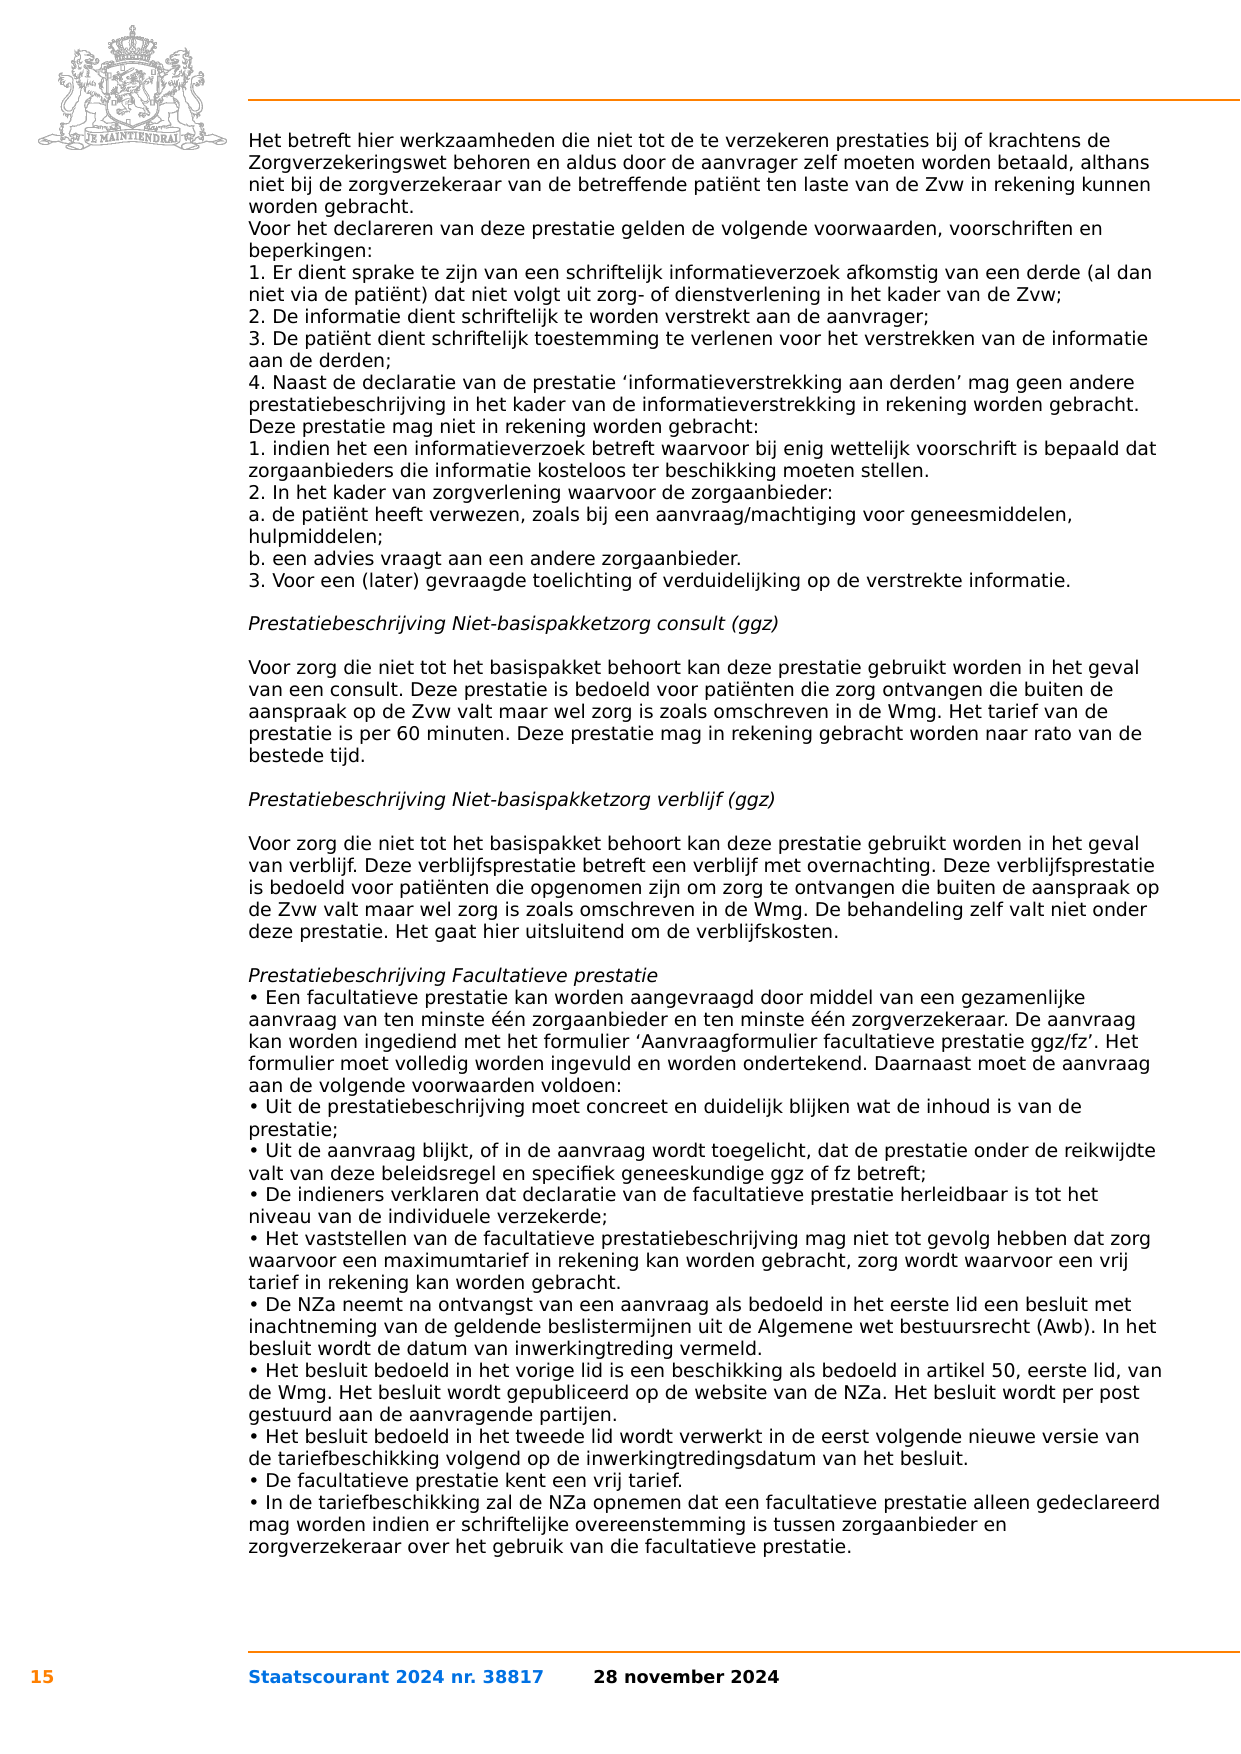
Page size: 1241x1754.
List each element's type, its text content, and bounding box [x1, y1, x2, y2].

text • Het besluit bedoeld in het tweede lid wordt verwerkt in de eerst volgende nieuwe versie van de tariefbeschikking volgend op de inwerkingtredingsdatum van het besluit. [248, 1426, 1163, 1470]
text 2. In het kader van zorgverlening waarvoor de zorgaanbieder: [248, 482, 1163, 503]
text Het betreft hier werkzaamheden die niet tot de te verzekeren prestaties bij of krachtens de Zorgverzekeringswet behoren en aldus door de aanvrager zelf moeten worden betaald, althans niet bij de zorgverzekeraar van de betreffende patiënt ten laste van de Zvw in rekening kunnen worden gebracht. [248, 130, 1163, 218]
text 4. Naast de declaratie van de prestatie ‘informatieverstrekking aan derden’ mag geen andere prestatiebeschrijving in het kader van de informatieverstrekking in rekening worden gebracht. [248, 372, 1163, 416]
text • Uit de prestatiebeschrijving moet concreet en duidelijk blijken wat de inhoud is van de prestatie; [248, 1096, 1163, 1140]
text Deze prestatie mag niet in rekening worden gebracht: [248, 416, 1163, 438]
text • De indieners verklaren dat declaratie van de facultatieve prestatie herleidbaar is tot het niveau van de individuele verzekerde; [248, 1184, 1163, 1228]
text • Het vaststellen van de facultatieve prestatiebeschrijving mag niet tot gevolg hebben dat zorg waarvoor een maximumtarief in rekening kan worden gebracht, zorg wordt waarvoor een vrij tarief in rekening kan worden gebracht. [248, 1228, 1163, 1294]
text • In de tariefbeschikking zal de NZa opnemen dat een facultatieve prestatie alleen gedeclareerd mag worden indien er schriftelijke overeenstemming is tussen zorgaanbieder en zorgverzekeraar over het gebruik van die facultatieve prestatie. [248, 1492, 1163, 1558]
text 2. De informatie dient schriftelijk te worden verstrekt aan de aanvrager; [248, 306, 1163, 328]
text Voor zorg die niet tot het basispakket behoort kan deze prestatie gebruikt worden in het geval van een consult. Deze prestatie is bedoeld voor patiënten die zorg ontvangen die buiten de aanspraak op de Zvw valt maar wel zorg is zoals omschreven in de Wmg. Het tarief van de prestatie is per 60 minuten. Deze prestatie mag in rekening gebracht worden naar rato van de bestede tijd. [248, 657, 1163, 767]
text a. de patiënt heeft verwezen, zoals bij een aanvraag/machtiging voor geneesmiddelen, hulpmiddelen; [248, 503, 1163, 547]
text 1. Er dient sprake te zijn van een schriftelijk informatieverzoek afkomstig van een derde (al dan niet via de patiënt) dat niet volgt uit zorg- of dienstverlening in het kader van de Zvw; [248, 262, 1163, 306]
subtitle Prestatiebeschrijving Niet-basispakketzorg consult (ggz) [248, 613, 1163, 635]
text Voor zorg die niet tot het basispakket behoort kan deze prestatie gebruikt worden in het geval van verblijf. Deze verblijfsprestatie betreft een verblijf met overnachting. Deze verblijfsprestatie is bedoeld voor patiënten die opgenomen zijn om zorg te ontvangen die buiten de aanspraak op de Zvw valt maar wel zorg is zoals omschreven in de Wmg. De behandeling zelf valt niet onder deze prestatie. Het gaat hier uitsluitend om de verblijfskosten. [248, 833, 1163, 943]
text 1. indien het een informatieverzoek betreft waarvoor bij enig wettelijk voorschrift is bepaald dat zorgaanbieders die informatie kosteloos ter beschikking moeten stellen. [248, 438, 1163, 482]
text • De NZa neemt na ontvangst van een aanvraag als bedoeld in het eerste lid een besluit met inachtneming van de geldende beslistermijnen uit de Algemene wet bestuursrecht (Awb). In het besluit wordt de datum van inwerkingtreding vermeld. [248, 1294, 1163, 1360]
subtitle Prestatiebeschrijving Niet-basispakketzorg verblijf (ggz) [248, 789, 1163, 811]
text • Uit de aanvraag blijkt, of in de aanvraag wordt toegelicht, dat de prestatie onder de reikwijdte valt van deze beleidsregel en specifiek geneeskundige ggz of fz betreft; [248, 1140, 1163, 1184]
text • Het besluit bedoeld in het vorige lid is een beschikking als bedoeld in artikel 50, eerste lid, van de Wmg. Het besluit wordt gepubliceerd op de website van de NZa. Het besluit wordt per post gestuurd aan de aanvragende partijen. [248, 1360, 1163, 1426]
text 3. Voor een (later) gevraagde toelichting of verduidelijking op de verstrekte informatie. [248, 569, 1163, 591]
subtitle Prestatiebeschrijving Facultatieve prestatie [248, 964, 1163, 987]
text Voor het declareren van deze prestatie gelden de volgende voorwaarden, voorschriften en beperkingen: [248, 218, 1163, 262]
text b. een advies vraagt aan een andere zorgaanbieder. [248, 547, 1163, 569]
text 3. De patiënt dient schriftelijk toestemming te verlenen voor het verstrekken van de informatie aan de derden; [248, 328, 1163, 372]
text • De facultatieve prestatie kent een vrij tarief. [248, 1470, 1163, 1492]
text • Een facultatieve prestatie kan worden aangevraagd door middel van een gezamenlijke aanvraag van ten minste één zorgaanbieder en ten minste één zorgverzekeraar. De aanvraag kan worden ingediend met het formulier ‘Aanvraagformulier facultatieve prestatie ggz/fz’. Het formulier moet volledig worden ingevuld en worden ondertekend. Daarnaast moet de aanvraag aan de volgende voorwaarden voldoen: [248, 987, 1163, 1096]
picture [38, 25, 227, 150]
